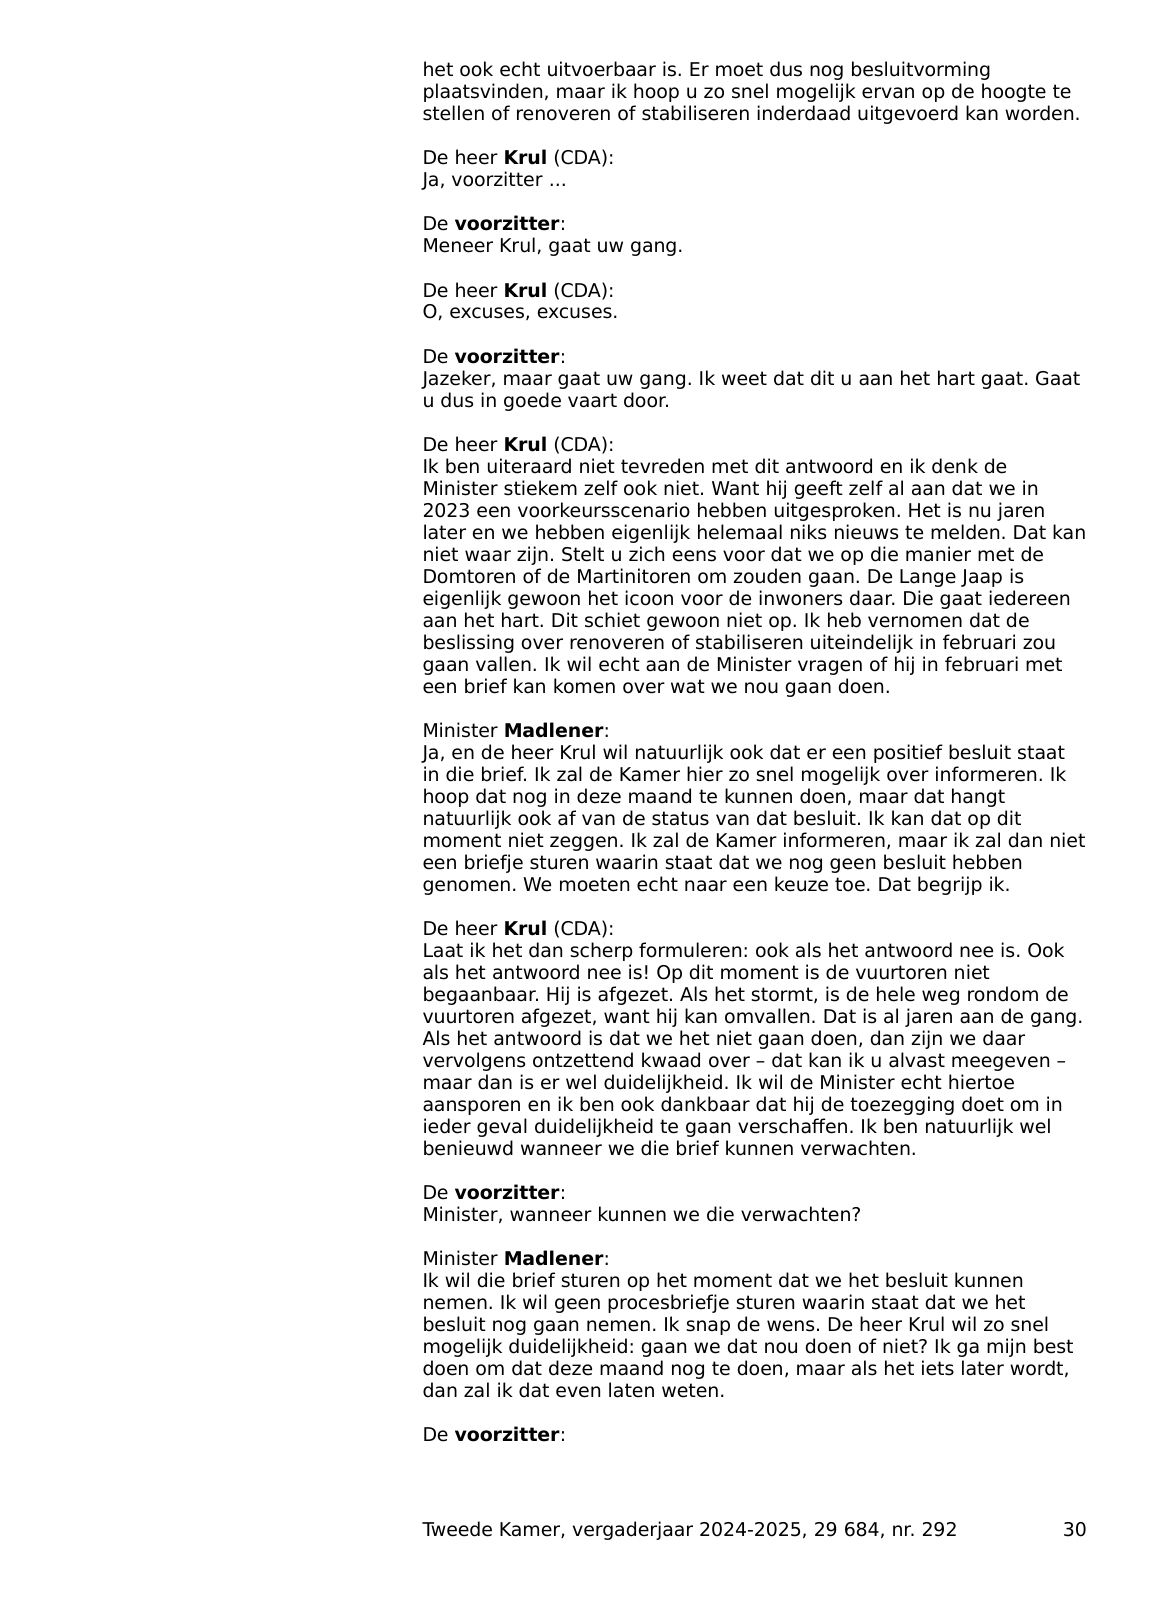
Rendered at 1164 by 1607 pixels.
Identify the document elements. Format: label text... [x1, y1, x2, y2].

text O, excuses, excuses. [422, 301, 1087, 323]
text De voorzitter: [422, 1182, 1087, 1204]
text Minister Madlener: [422, 1248, 1087, 1270]
text De heer Krul (CDA): [422, 147, 1087, 169]
text Ik wil die brief sturen op het moment dat we het besluit kunnen nemen. Ik wil geen procesbriefje sturen waarin staat dat we het besluit nog gaan nemen. Ik snap de wens. De heer Krul wil zo snel mogelijk duidelijkheid: gaan we dat nou doen of niet? Ik ga mijn best doen om dat deze maand nog te doen, maar als het iets later wordt, dan zal ik dat even laten weten. [422, 1270, 1087, 1402]
text Laat ik het dan scherp formuleren: ook als het antwoord nee is. Ook als het antwoord nee is! Op dit moment is de vuurtoren niet begaanbaar. Hij is afgezet. Als het stormt, is de hele weg rondom de vuurtoren afgezet, want hij kan omvallen. Dat is al jaren aan de gang. Als het antwoord is dat we het niet gaan doen, dan zijn we daar vervolgens ontzettend kwaad over – dat kan ik u alvast meegeven – maar dan is er wel duidelijkheid. Ik wil de Minister echt hiertoe aansporen en ik ben ook dankbaar dat hij de toezegging doet om in ieder geval duidelijkheid te gaan verschaffen. Ik ben natuurlijk wel benieuwd wanneer we die brief kunnen verwachten. [422, 940, 1087, 1159]
text Ja, en de heer Krul wil natuurlijk ook dat er een positief besluit staat in die brief. Ik zal de Kamer hier zo snel mogelijk over informeren. Ik hoop dat nog in deze maand te kunnen doen, maar dat hangt natuurlijk ook af van de status van dat besluit. Ik kan dat op dit moment niet zeggen. Ik zal de Kamer informeren, maar ik zal dan niet een briefje sturen waarin staat dat we nog geen besluit hebben genomen. We moeten echt naar een keuze toe. Dat begrijp ik. [422, 742, 1087, 896]
text Ik ben uiteraard niet tevreden met dit antwoord en ik denk de Minister stiekem zelf ook niet. Want hij geeft zelf al aan dat we in 2023 een voorkeursscenario hebben uitgesproken. Het is nu jaren later en we hebben eigenlijk helemaal niks nieuws te melden. Dat kan niet waar zijn. Stelt u zich eens voor dat we op die manier met de Domtoren of de Martinitoren om zouden gaan. De Lange Jaap is eigenlijk gewoon het icoon voor de inwoners daar. Die gaat iedereen aan het hart. Dit schiet gewoon niet op. Ik heb vernomen dat de beslissing over renoveren of stabiliseren uiteindelijk in februari zou gaan vallen. Ik wil echt aan de Minister vragen of hij in februari met een brief kan komen over wat we nou gaan doen. [422, 456, 1087, 697]
text De heer Krul (CDA): [422, 434, 1087, 456]
text Jazeker, maar gaat uw gang. Ik weet dat dit u aan het hart gaat. Gaat u dus in goede vaart door. [422, 368, 1087, 412]
text De voorzitter: [422, 346, 1087, 368]
text De voorzitter: [422, 1424, 1087, 1446]
text De heer Krul (CDA): [422, 918, 1087, 940]
text Ja, voorzitter ... [422, 169, 1087, 191]
text Minister Madlener: [422, 720, 1087, 742]
text Minister, wanneer kunnen we die verwachten? [422, 1204, 1087, 1226]
text Meneer Krul, gaat uw gang. [422, 235, 1087, 257]
text De voorzitter: [422, 213, 1087, 235]
text De heer Krul (CDA): [422, 279, 1087, 301]
text het ook echt uitvoerbaar is. Er moet dus nog besluitvorming plaatsvinden, maar ik hoop u zo snel mogelijk ervan op de hoogte te stellen of renoveren of stabiliseren inderdaad uitgevoerd kan worden. [422, 59, 1087, 125]
